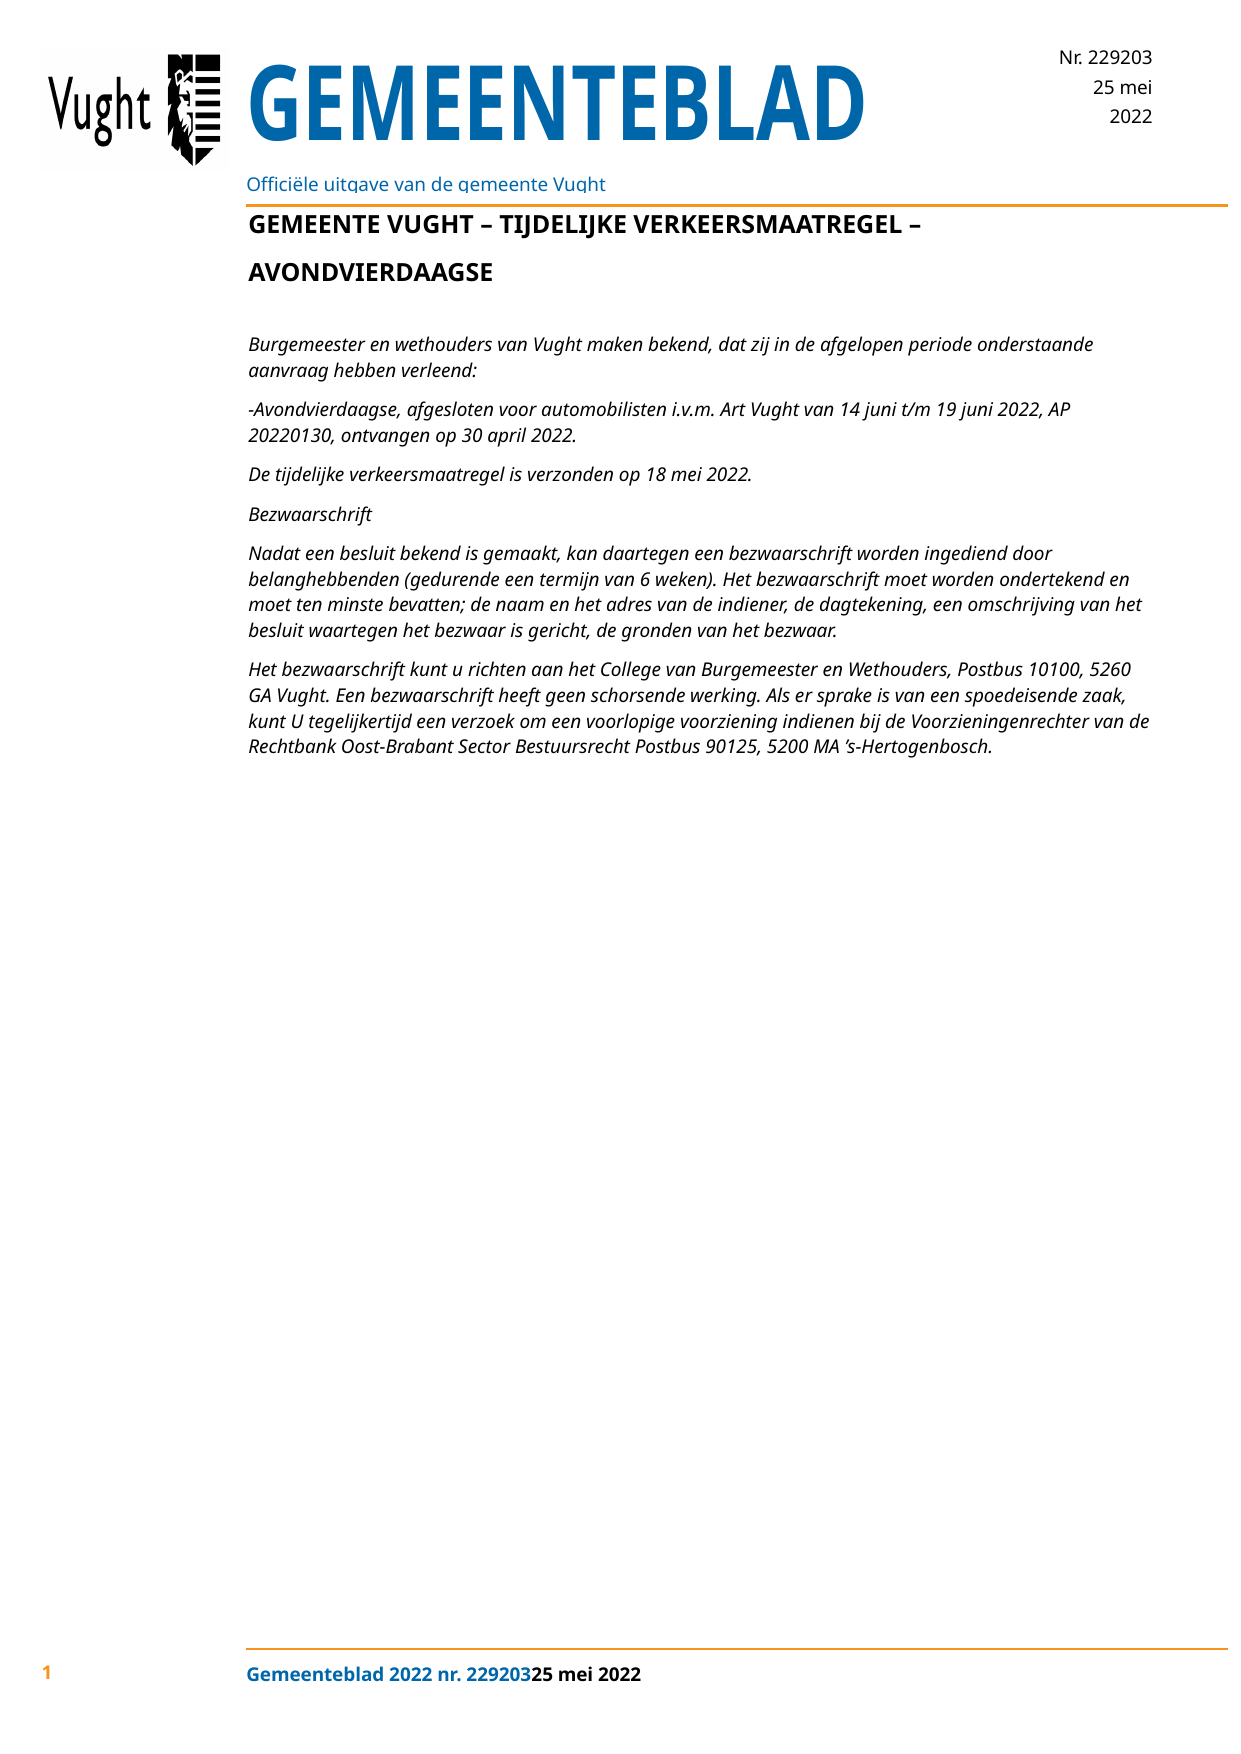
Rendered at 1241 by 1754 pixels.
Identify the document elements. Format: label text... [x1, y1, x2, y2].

text -Avondvierdaagse, afgesloten voor automobilisten i.v.m. Art Vught van 14 juni t/m 19 juni 2022, AP 20220130, ontvangen op 30 april 2022. [248, 396, 1152, 448]
text Nadat een besluit bekend is gemaakt, kan daartegen een bezwaarschrift worden ingediend door belanghebbenden (gedurende een termijn van 6 weken). Het bezwaarschrift moet worden ondertekend en moet ten minste bevatten; de naam en het adres van de indiener, de dagtekening, een omschrijving van het besluit waartegen het bezwaar is gericht, de gronden van het bezwaar. [248, 540, 1152, 643]
text Het bezwaarschrift kunt u richten aan het College van Burgemeester en Wethouders, Postbus 10100, 5260 GA Vught. Een bezwaarschrift heeft geen schorsende werking. Als er sprake is van een spoedeisende zaak, kunt U tegelijkertijd een verzoek om een voorlopige voorziening indienen bij de Voorzieningenrechter van de Rechtbank Oost-Brabant Sector Bestuursrecht Postbus 90125, 5200 MA ’s-Hertogenbosch. [248, 656, 1152, 759]
text De tijdelijke verkeersmaatregel is verzonden op 18 mei 2022. [248, 461, 1152, 487]
text Bezwaarschrift [248, 501, 1152, 526]
picture [41, 47, 231, 172]
text GEMEENTE VUGHT – TIJDELIJKE VERKEERSMAATREGEL – AVONDVIERDAAGSE [248, 207, 1152, 288]
text Burgemeester en wethouders van Vught maken bekend, dat zij in de afgelopen periode onderstaande aanvraag hebben verleend: [248, 331, 1152, 383]
